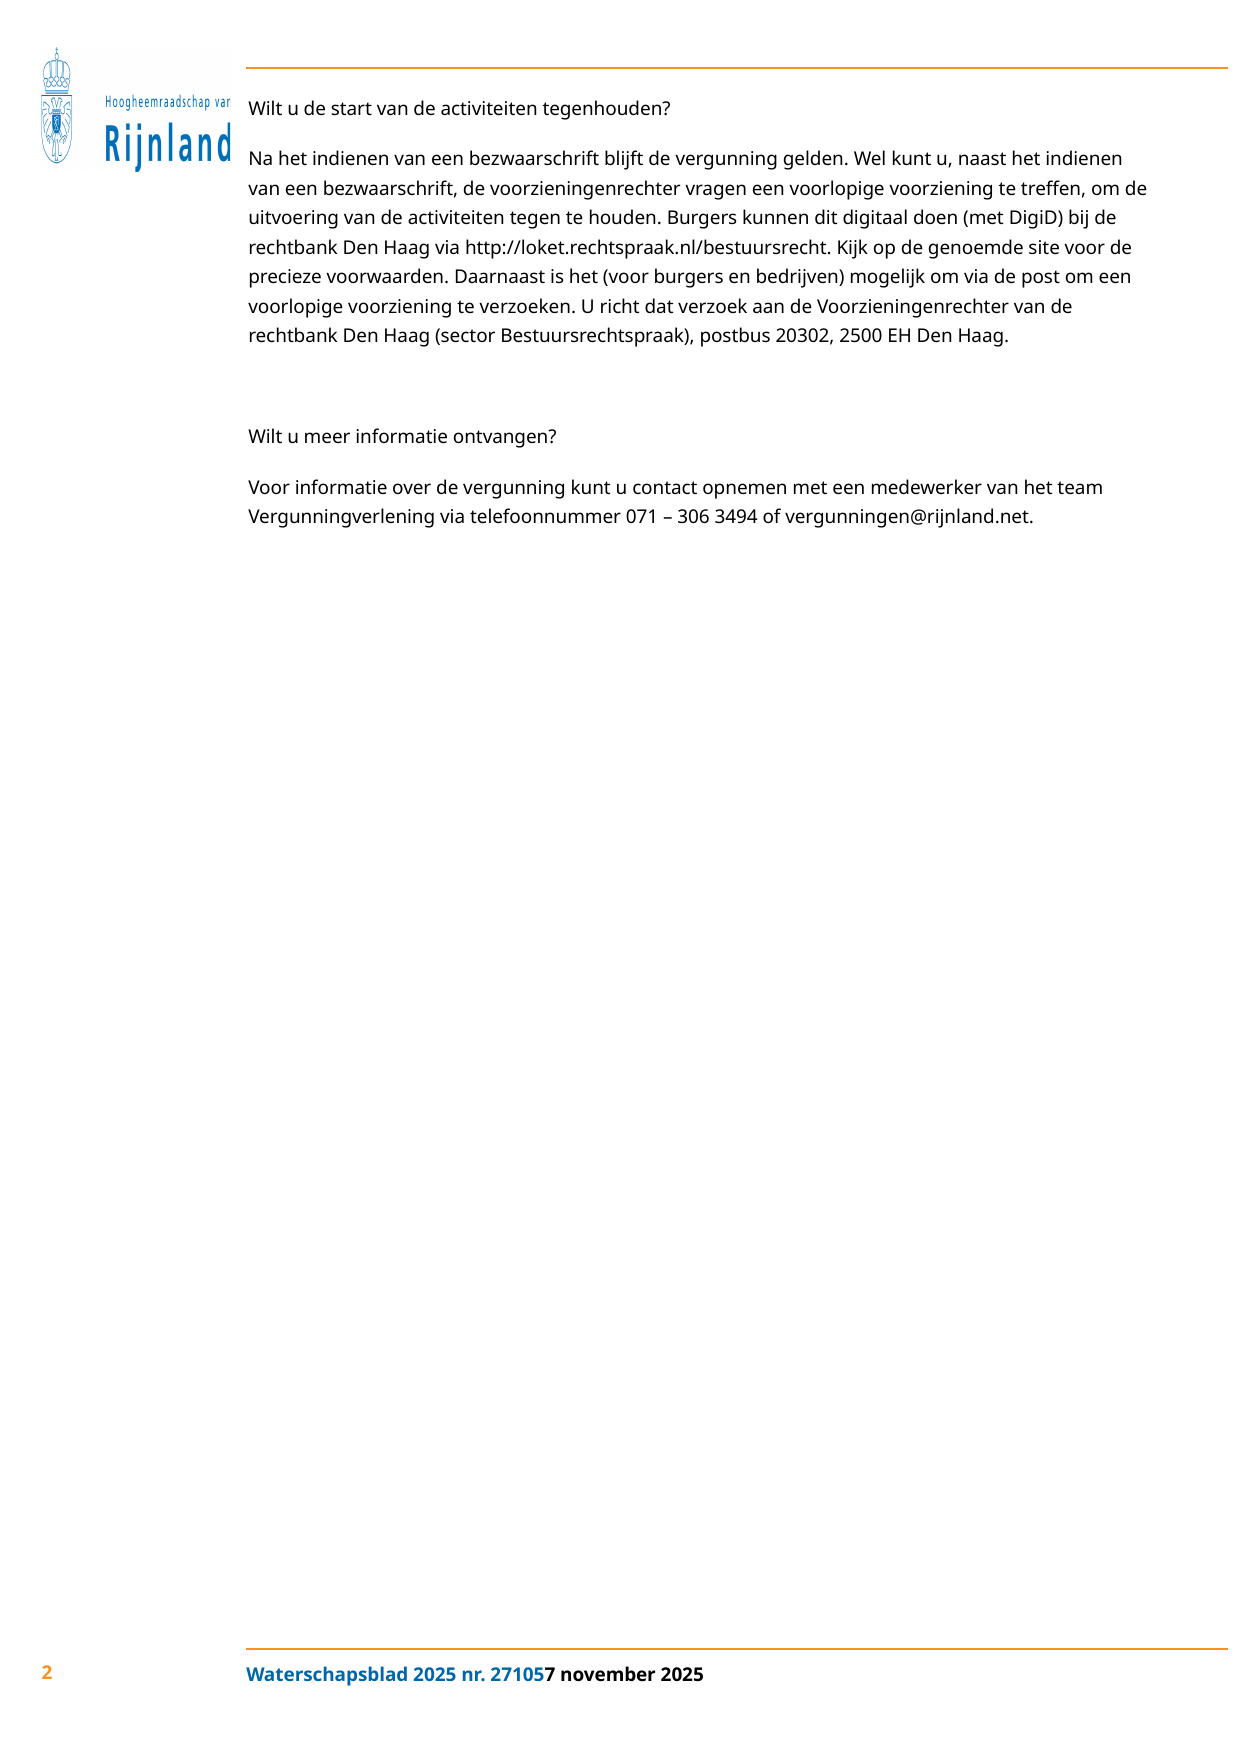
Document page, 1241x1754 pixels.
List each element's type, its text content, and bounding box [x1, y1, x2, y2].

text Na het indienen van een bezwaarschrift blijft de vergunning gelden. Wel kunt u, naast het indienen van een bezwaarschrift, de voorzieningenrechter vragen een voorlopige voorziening te treffen, om de uitvoering van de activiteiten tegen te houden. Burgers kunnen dit digitaal doen (met DigiD) bij de rechtbank Den Haag via http://loket.rechtspraak.nl/bestuursrecht. Kijk op de genoemde site voor de precieze voorwaarden. Daarnaast is het (voor burgers en bedrijven) mogelijk om via de post om een voorlopige voorziening te verzoeken. U richt dat verzoek aan de Voorzieningenrechter van de rechtbank Den Haag (sector Bestuursrechtspraak), postbus 20302, 2500 EH Den Haag. [248, 145, 1152, 348]
text Wilt u de start van de activiteiten tegenhouden? [248, 95, 1152, 121]
text Wilt u meer informatie ontvangen? [248, 423, 1152, 449]
picture [41, 47, 231, 172]
text Voor informatie over de vergunning kunt u contact opnemen met een medewerker van het team Vergunningverlening via telefoonnummer 071 – 306 3494 of vergunningen@rijnland.net. [248, 474, 1152, 529]
